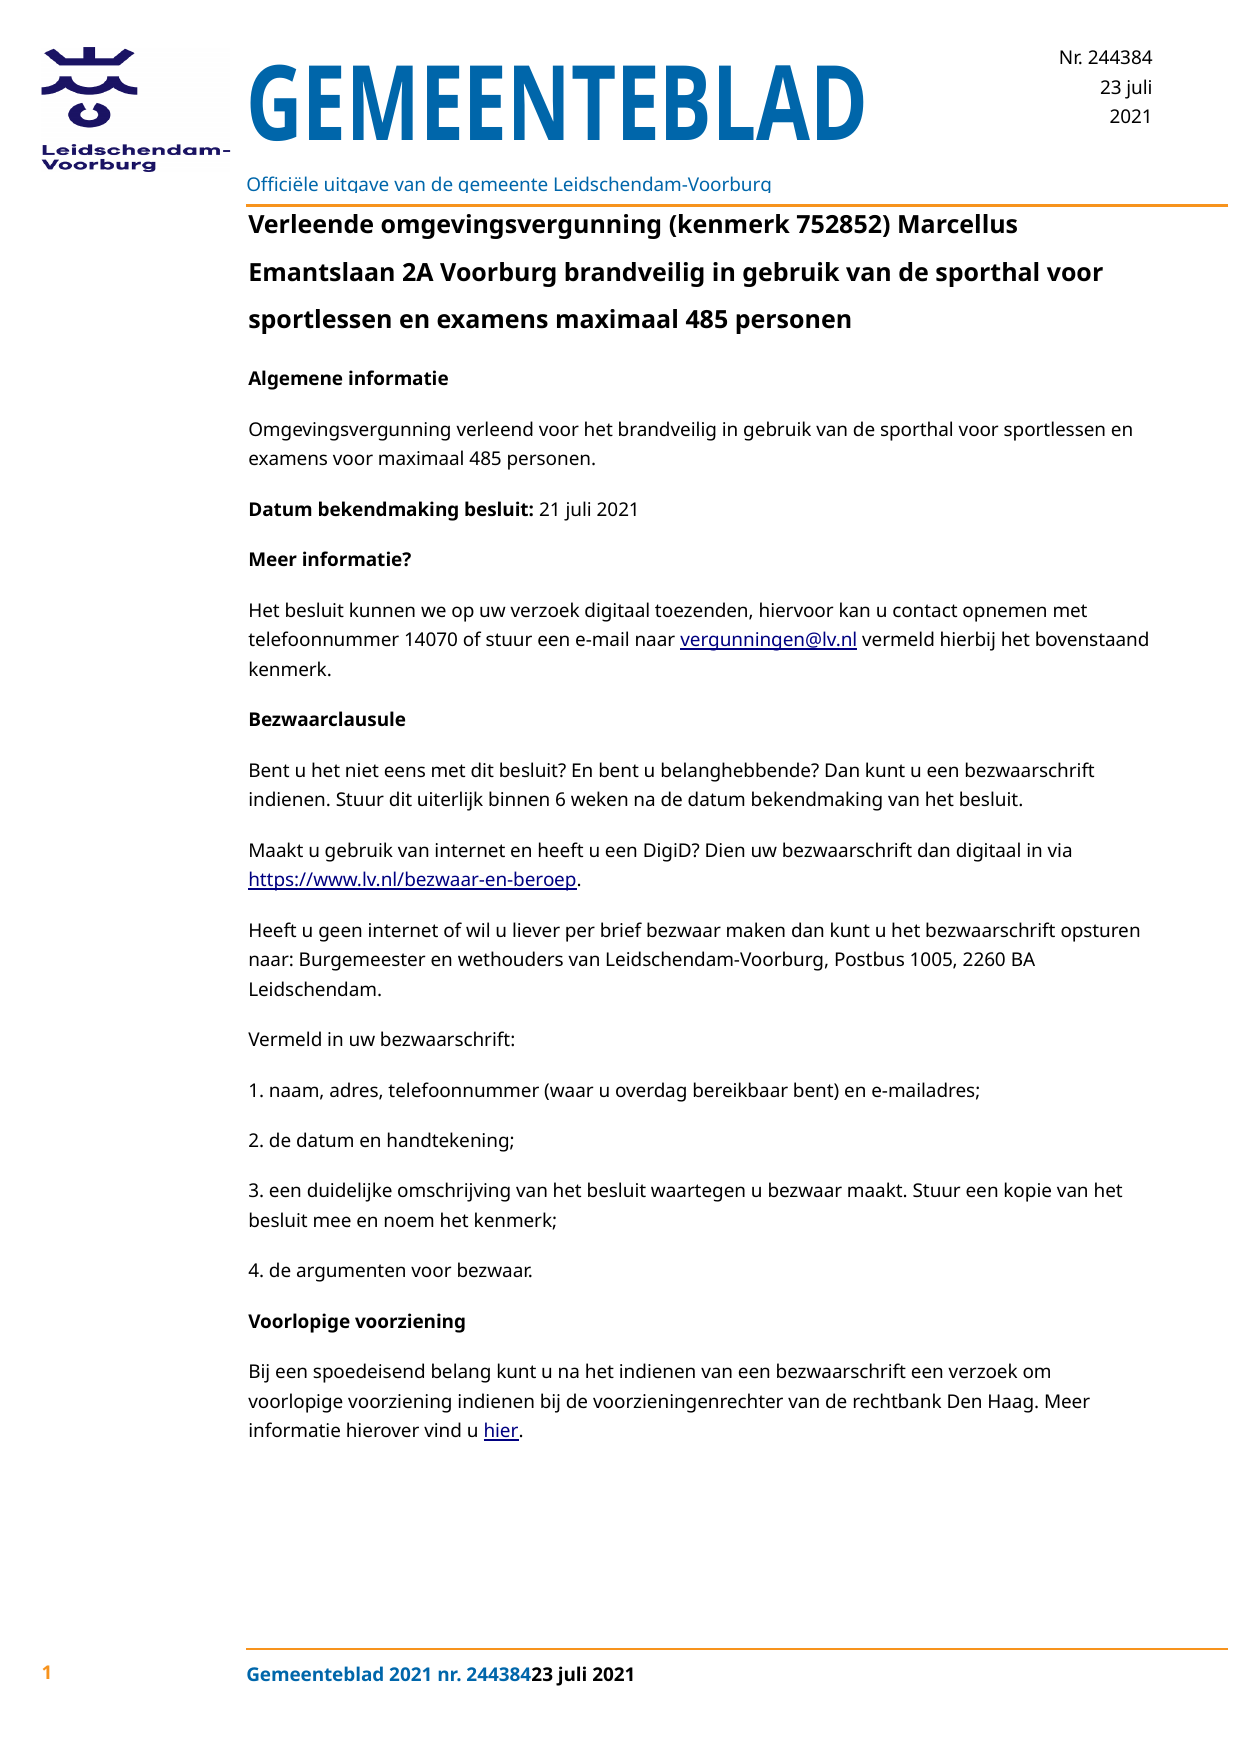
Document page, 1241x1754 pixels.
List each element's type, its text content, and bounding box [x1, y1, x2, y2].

text Vermeld in uw bezwaarschrift: [248, 1026, 1152, 1052]
text 1. naam, adres, telefoonnummer (waar u overdag bereikbaar bent) en e-mailadres; [248, 1077, 1152, 1102]
text Maakt u gebruik van internet en heeft u een DigiD? Dien uw bezwaarschrift dan digitaal in via https://www.lv.nl/bezwaar-en-beroep. [248, 837, 1152, 892]
text 3. een duidelijke omschrijving van het besluit waartegen u bezwaar maakt. Stuur een kopie van het besluit mee en noem het kenmerk; [248, 1178, 1152, 1233]
text Bij een spoedeisend belang kunt u na het indienen van een bezwaarschrift een verzoek om voorlopige voorziening indienen bij de voorzieningenrechter van de rechtbank Den Haag. Meer informatie hierover vind u hier. [248, 1358, 1152, 1443]
text Meer informatie? [248, 546, 1152, 572]
text Algemene informatie [248, 366, 1152, 391]
text Omgevingsvergunning verleend voor het brandveilig in gebruik van de sporthal voor sportlessen en examens voor maximaal 485 personen. [248, 416, 1152, 471]
text Het besluit kunnen we op uw verzoek digitaal toezenden, hiervoor kan u contact opnemen met telefoonnummer 14070 of stuur een e-mail naar vergunningen@lv.nl vermeld hierbij het bovenstaand kenmerk. [248, 597, 1152, 682]
text Datum bekendmaking besluit: 21 juli 2021 [248, 496, 1152, 522]
text Heeft u geen internet of wil u liever per brief bezwaar maken dan kunt u het bezwaarschrift opsturen naar: Burgemeester en wethouders van Leidschendam-Voorburg, Postbus 1005, 2260 BA Leidschendam. [248, 917, 1152, 1002]
text 4. de argumenten voor bezwaar. [248, 1258, 1152, 1283]
text 2. de datum en handtekening; [248, 1127, 1152, 1153]
text Bezwaarclausule [248, 706, 1152, 732]
text Verleende omgevingsvergunning (kenmerk 752852) Marcellus Emantslaan 2A Voorburg brandveilig in gebruik van de sporthal voor sportlessen en examens maximaal 485 personen [248, 207, 1152, 336]
picture [41, 47, 231, 172]
text Bent u het niet eens met dit besluit? En bent u belanghebbende? Dan kunt u een bezwaarschrift indienen. Stuur dit uiterlijk binnen 6 weken na de datum bekendmaking van het besluit. [248, 757, 1152, 812]
text Voorlopige voorziening [248, 1308, 1152, 1334]
